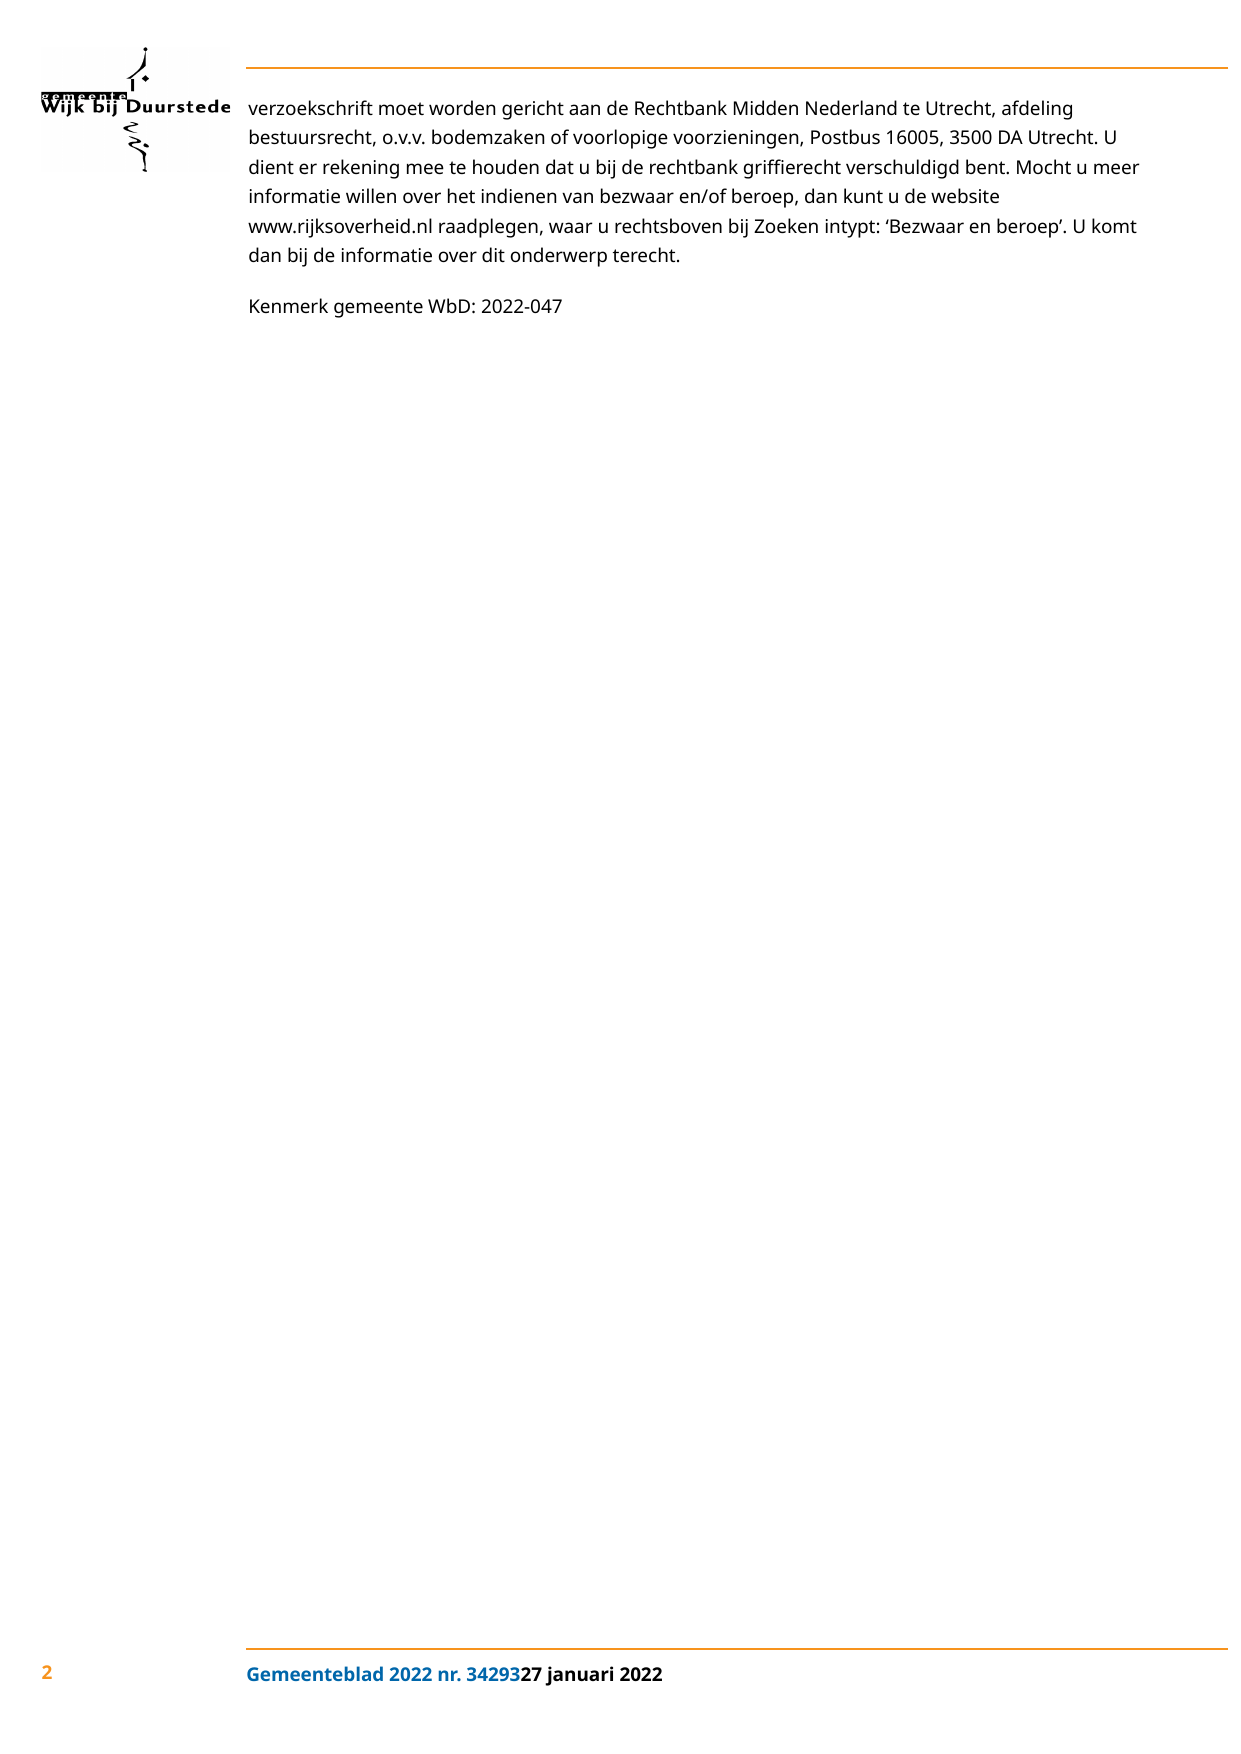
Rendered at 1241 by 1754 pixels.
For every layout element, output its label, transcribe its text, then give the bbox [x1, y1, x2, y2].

text Kenmerk gemeente WbD: 2022-047 [248, 293, 1152, 319]
picture [41, 47, 231, 172]
text verzoekschrift moet worden gericht aan de Rechtbank Midden Nederland te Utrecht, afdeling bestuursrecht, o.v.v. bodemzaken of voorlopige voorzieningen, Postbus 16005, 3500 DA Utrecht. U dient er rekening mee te houden dat u bij de rechtbank griffierecht verschuldigd bent. Mocht u meer informatie willen over het indienen van bezwaar en/of beroep, dan kunt u de website www.rijksoverheid.nl raadplegen, waar u rechtsboven bij Zoeken intypt: ‘Bezwaar en beroep’. U komt dan bij de informatie over dit onderwerp terecht. [248, 95, 1152, 268]
